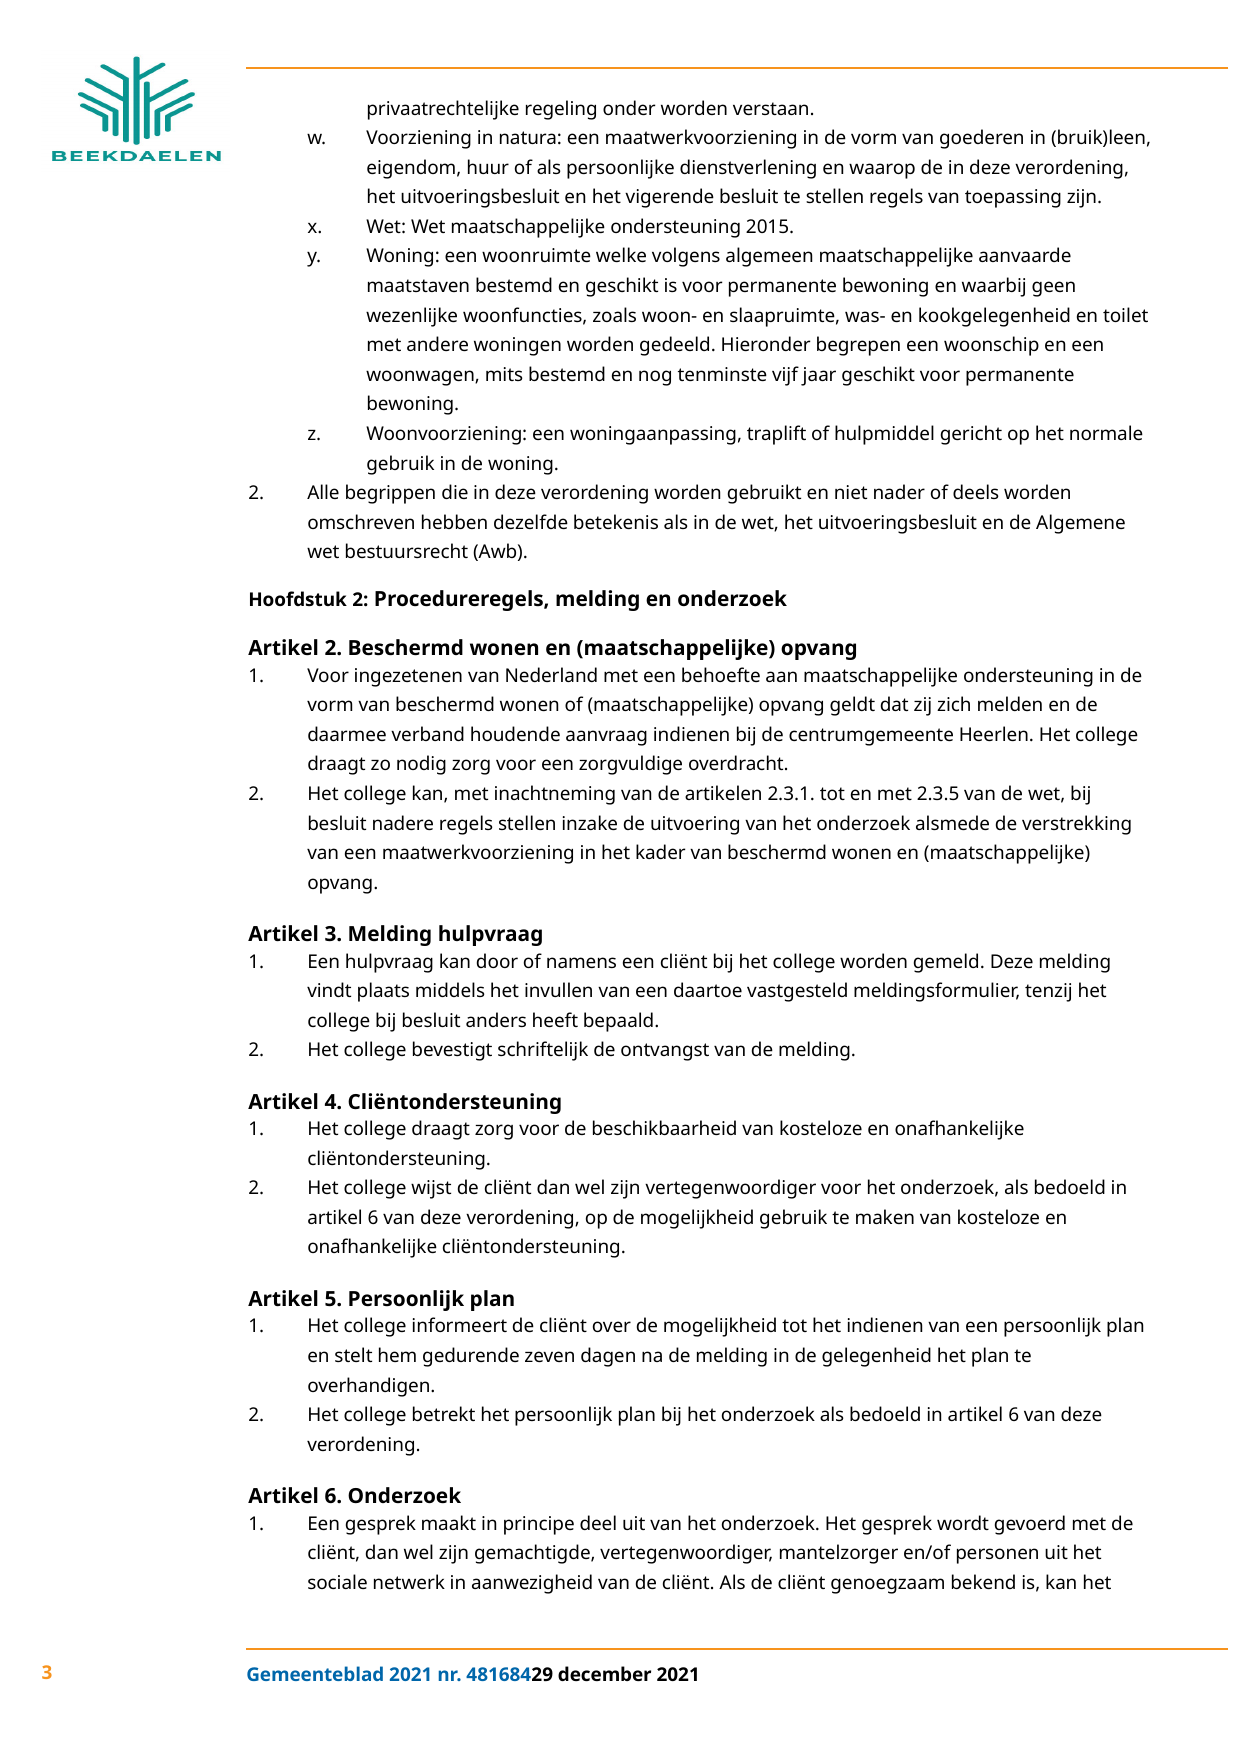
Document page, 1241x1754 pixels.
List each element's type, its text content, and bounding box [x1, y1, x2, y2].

list Het college bevestigt schriftelijk de ontvangst van de melding. [248, 1037, 1152, 1062]
list Het college betrekt het persoonlijk plan bij het onderzoek als bedoeld in artikel 6 van deze verordening. [248, 1401, 1152, 1457]
list privaatrechtelijke regeling onder worden verstaan. [307, 95, 1152, 121]
text Artikel 2. Beschermd wonen en (maatschappelijke) opvang [248, 633, 1152, 662]
list Een hulpvraag kan door of namens een cliënt bij het college worden gemeld. Deze melding vindt plaats middels het invullen van een daartoe vastgesteld meldingsformulier, tenzij het college bij besluit anders heeft bepaald. [248, 948, 1152, 1033]
list Het college wijst de cliënt dan wel zijn vertegenwoordiger voor het onderzoek, als bedoeld in artikel 6 van deze verordening, op de mogelijkheid gebruik te maken van kosteloze en onafhankelijke cliëntondersteuning. [248, 1174, 1152, 1259]
text Artikel 4. Cliëntondersteuning [248, 1087, 1152, 1115]
list Voor ingezetenen van Nederland met een behoefte aan maatschappelijke ondersteuning in de vorm van beschermd wonen of (maatschappelijke) opvang geldt dat zij zich melden en de daarmee verband houdende aanvraag indienen bij de centrumgemeente Heerlen. Het college draagt zo nodig zorg voor een zorgvuldige overdracht. [248, 662, 1152, 776]
list Woning: een woonruimte welke volgens algemeen maatschappelijke aanvaarde maatstaven bestemd en geschikt is voor permanente bewoning en waarbij geen wezenlijke woonfuncties, zoals woon- en slaapruimte, was- en kookgelegenheid en toilet met andere woningen worden gedeeld. Hieronder begrepen een woonschip en een woonwagen, mits bestemd en nog tenminste vijf jaar geschikt voor permanente bewoning. [307, 243, 1152, 416]
text Artikel 3. Melding hulpvraag [248, 919, 1152, 948]
picture [41, 47, 231, 172]
list Voorziening in natura: een maatwerkvoorziening in de vorm van goederen in (bruik)leen, eigendom, huur of als persoonlijke dienstverlening en waarop de in deze verordening, het uitvoeringsbesluit en het vigerende besluit te stellen regels van toepassing zijn. [307, 124, 1152, 209]
list Het college kan, met inachtneming van de artikelen 2.3.1. tot en met 2.3.5 van de wet, bij besluit nadere regels stellen inzake de uitvoering van het onderzoek alsmede de verstrekking van een maatwerkvoorziening in het kader van beschermd wonen en (maatschappelijke) opvang. [248, 780, 1152, 895]
list Het college informeert de cliënt over de mogelijkheid tot het indienen van een persoonlijk plan en stelt hem gedurende zeven dagen na de melding in de gelegenheid het plan te overhandigen. [248, 1313, 1152, 1397]
list Een gesprek maakt in principe deel uit van het onderzoek. Het gesprek wordt gevoerd met de cliënt, dan wel zijn gemachtigde, vertegenwoordiger, mantelzorger en/of personen uit het sociale netwerk in aanwezigheid van de cliënt. Als de cliënt genoegzaam bekend is, kan het [248, 1510, 1152, 1595]
text Artikel 6. Onderzoek [248, 1481, 1152, 1510]
list Het college draagt zorg voor de beschikbaarheid van kosteloze en onafhankelijke cliëntondersteuning. [248, 1115, 1152, 1171]
list Wet: Wet maatschappelijke ondersteuning 2015. [307, 213, 1152, 239]
text Artikel 5. Persoonlijk plan [248, 1284, 1152, 1313]
text Hoofdstuk 2: Procedureregels, melding en onderzoek [248, 584, 1152, 613]
list Alle begrippen die in deze verordening worden gebruikt en niet nader of deels worden omschreven hebben dezelfde betekenis als in de wet, het uitvoeringsbesluit en de Algemene wet bestuursrecht (Awb). [248, 479, 1152, 564]
list Woonvoorziening: een woningaanpassing, traplift of hulpmiddel gericht op het normale gebruik in de woning. [307, 420, 1152, 476]
